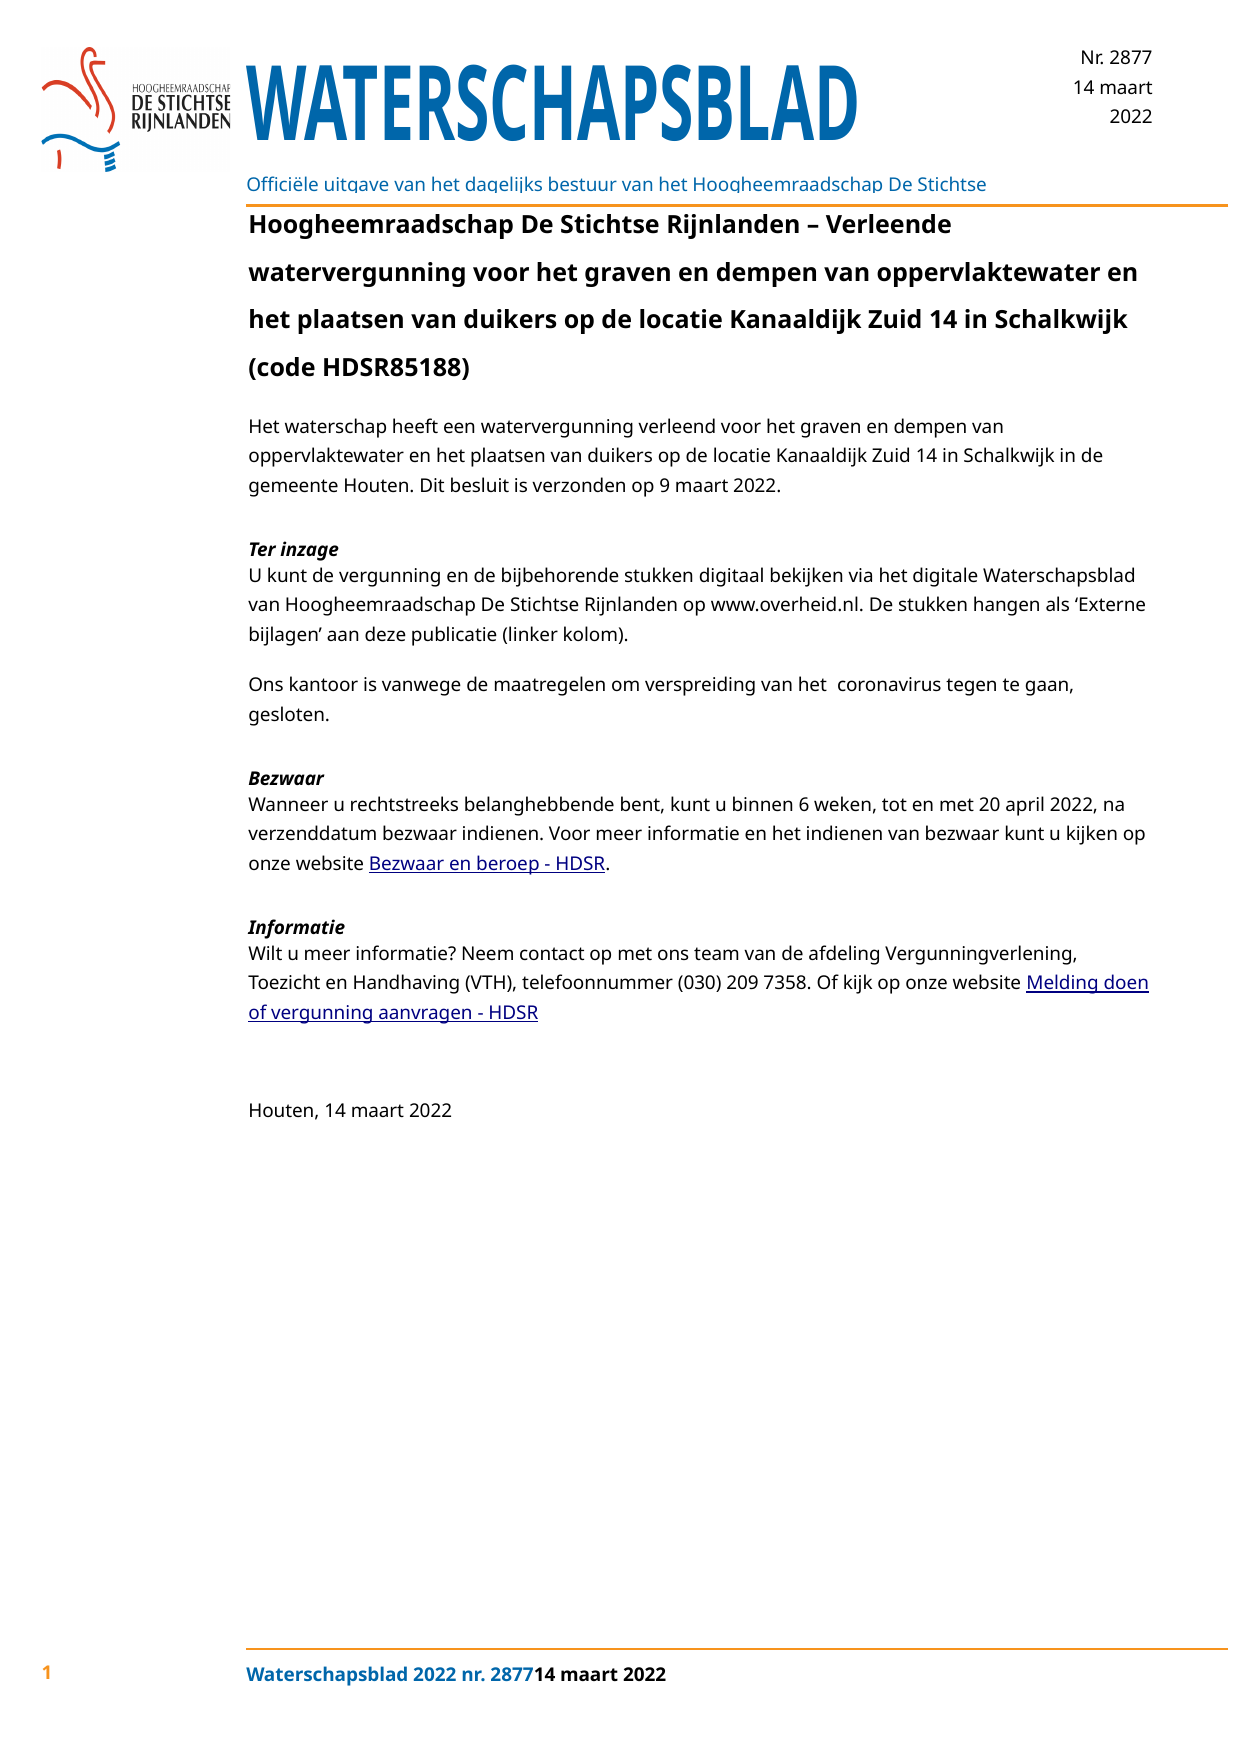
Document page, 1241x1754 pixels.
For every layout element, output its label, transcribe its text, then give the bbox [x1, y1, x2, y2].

text Ons kantoor is vanwege de maatregelen om verspreiding van het coronavirus tegen te gaan, gesloten. [248, 672, 1152, 727]
text Bezwaar [248, 765, 1152, 791]
picture [41, 47, 231, 172]
text Houten, 14 maart 2022 [248, 1097, 1152, 1123]
text U kunt de vergunning en de bijbehorende stukken digitaal bekijken via het digitale Waterschapsblad van Hoogheemraadschap De Stichtse Rijnlanden op www.overheid.nl. De stukken hangen als ‘Externe bijlagen’ aan deze publicatie (linker kolom). [248, 562, 1152, 647]
text Wanneer u rechtstreeks belanghebbende bent, kunt u binnen 6 weken, tot en met 20 april 2022, na verzenddatum bezwaar indienen. Voor meer informatie en het indienen van bezwaar kunt u kijken op onze website Bezwaar en beroep - HDSR. [248, 791, 1152, 876]
text Informatie [248, 914, 1152, 940]
text Ter inzage [248, 536, 1152, 562]
text Wilt u meer informatie? Neem contact op met ons team van de afdeling Vergunningverlening, Toezicht en Handhaving (VTH), telefoonnummer (030) 209 7358. Of kijk op onze website Melding doen of vergunning aanvragen - HDSR [248, 940, 1152, 1024]
text Het waterschap heeft een watervergunning verleend voor het graven en dempen van oppervlaktewater en het plaatsen van duikers op de locatie Kanaaldijk Zuid 14 in Schalkwijk in de gemeente Houten. Dit besluit is verzonden op 9 maart 2022. [248, 413, 1152, 498]
text Hoogheemraadschap De Stichtse Rijnlanden – Verleende watervergunning voor het graven en dempen van oppervlaktewater en het plaatsen van duikers op de locatie Kanaaldijk Zuid 14 in Schalkwijk (code HDSR85188) [248, 207, 1152, 384]
